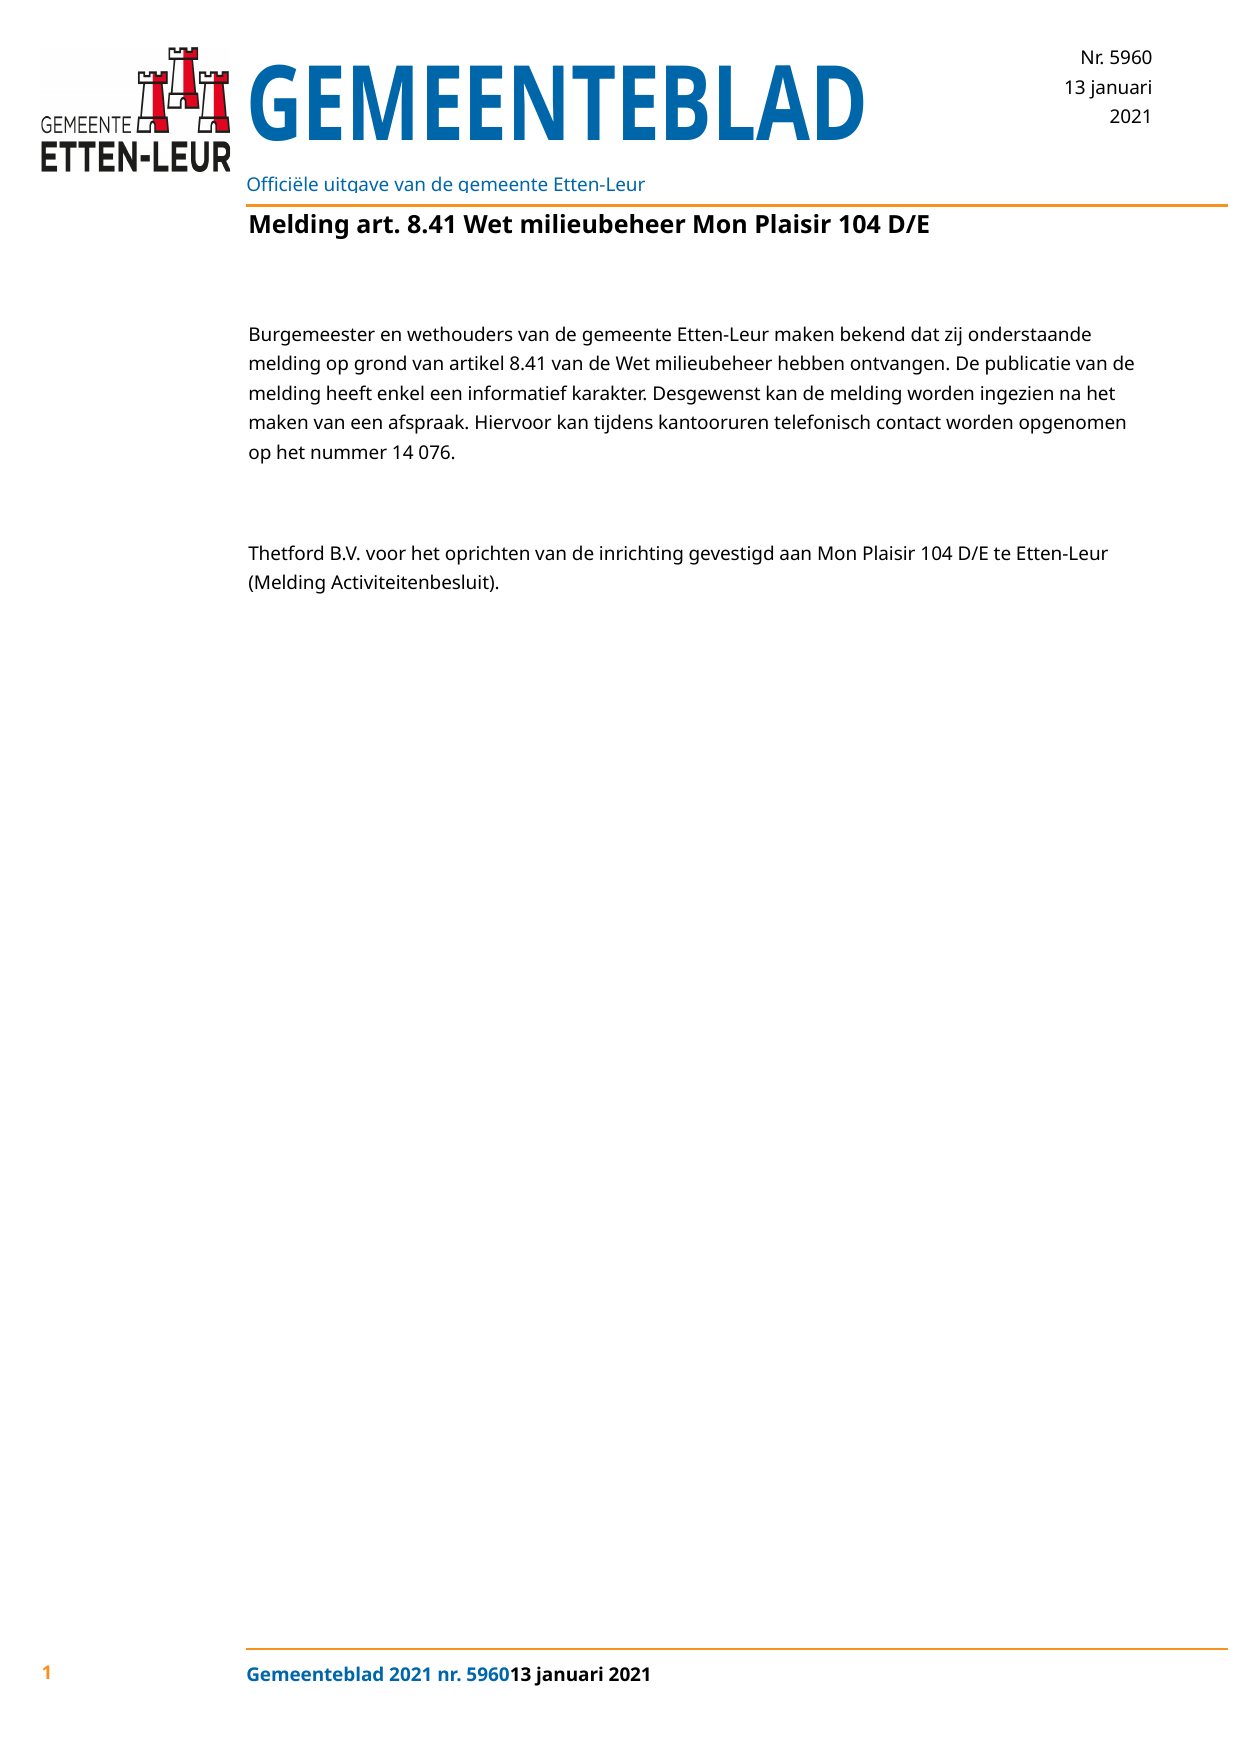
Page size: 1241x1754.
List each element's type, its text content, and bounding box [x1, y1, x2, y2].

text Melding art. 8.41 Wet milieubeheer Mon Plaisir 104 D/E [248, 207, 1152, 241]
text Burgemeester en wethouders van de gemeente Etten-Leur maken bekend dat zij onderstaande melding op grond van artikel 8.41 van de Wet milieubeheer hebben ontvangen. De publicatie van de melding heeft enkel een informatief karakter. Desgewenst kan de melding worden ingezien na het maken van een afspraak. Hiervoor kan tijdens kantooruren telefonisch contact worden opgenomen op het nummer 14 076. [248, 321, 1152, 465]
picture [41, 47, 231, 172]
text Thetford B.V. voor het oprichten van de inrichting gevestigd aan Mon Plaisir 104 D/E te Etten-Leur (Melding Activiteitenbesluit). [248, 540, 1152, 595]
